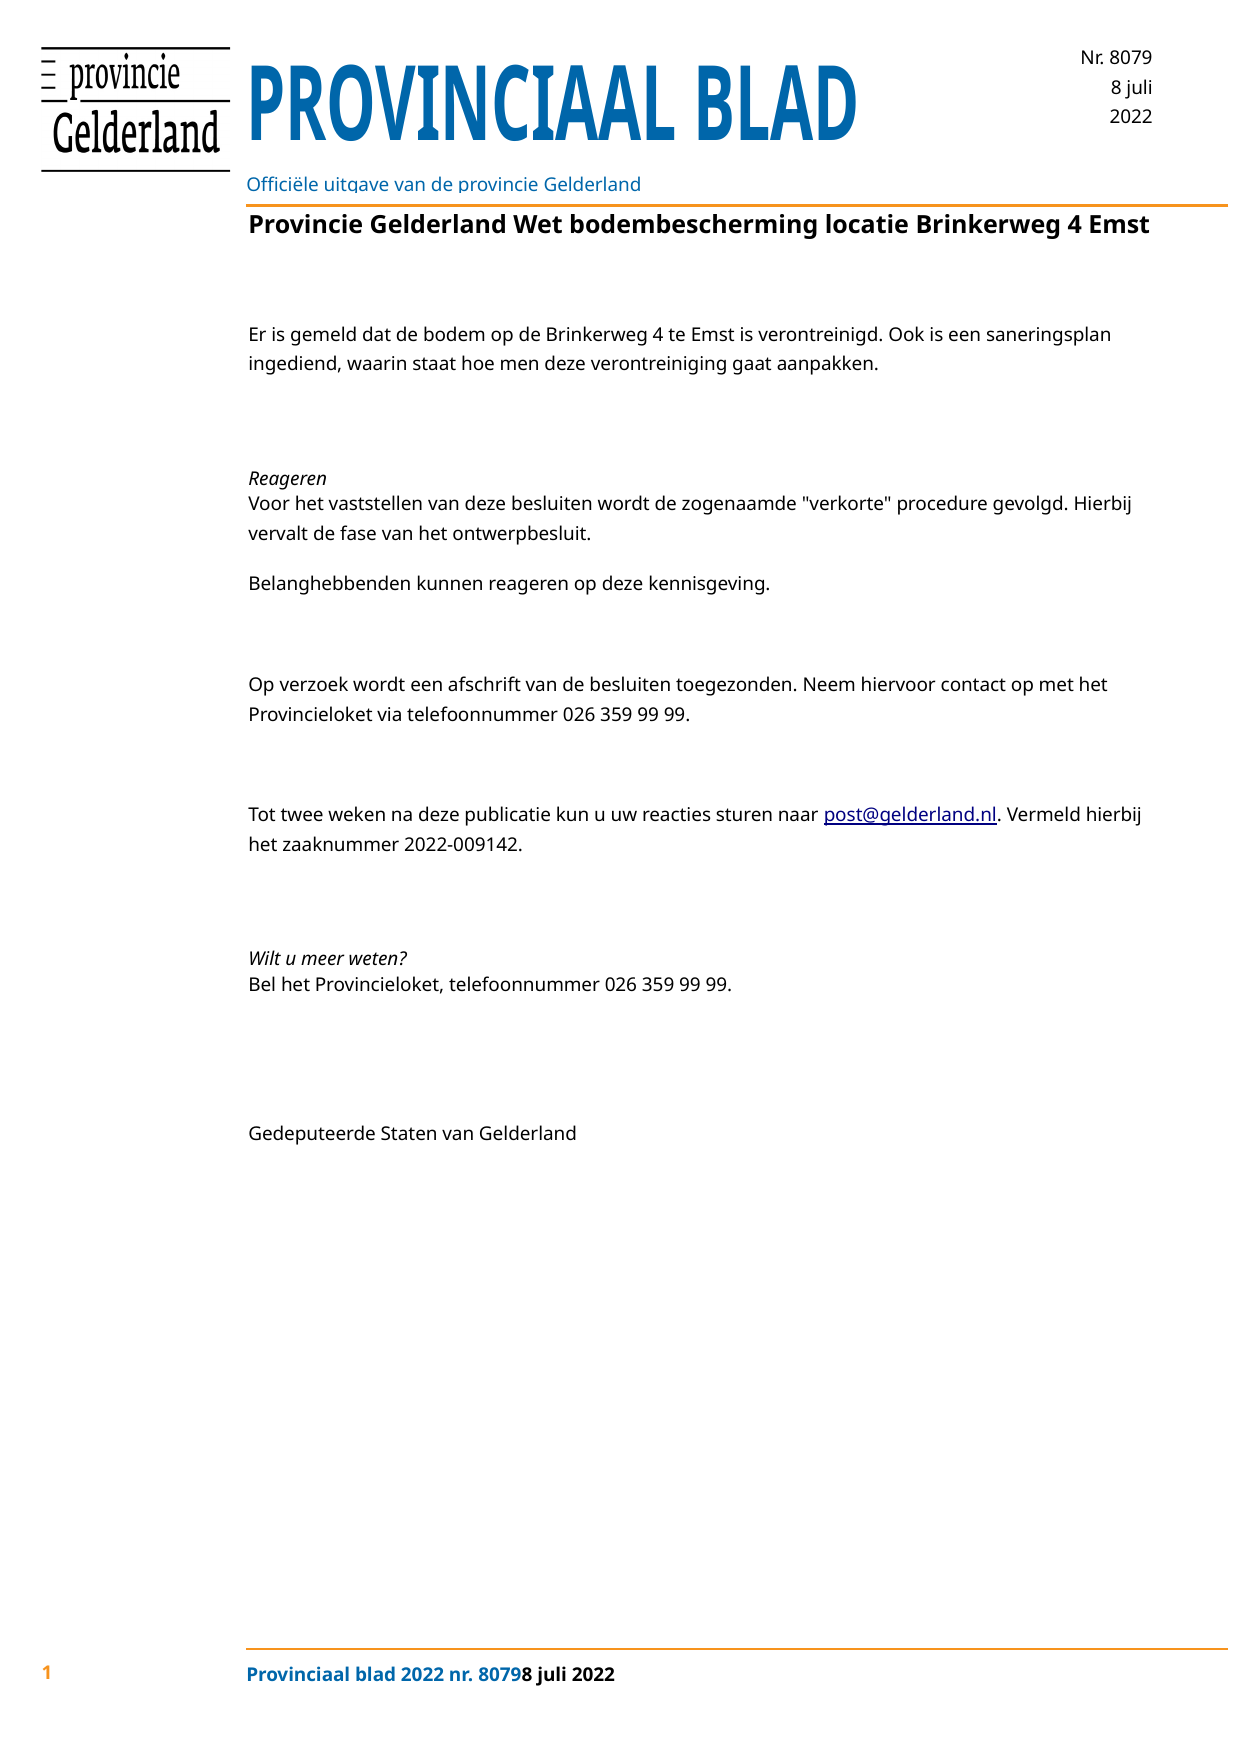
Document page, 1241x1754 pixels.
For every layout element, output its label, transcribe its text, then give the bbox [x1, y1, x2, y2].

text Tot twee weken na deze publicatie kun u uw reacties sturen naar post@gelderland.nl. Vermeld hierbij het zaaknummer 2022-009142. [248, 802, 1152, 857]
text Voor het vaststellen van deze besluiten wordt de zogenaamde "verkorte" procedure gevolgd. Hierbij vervalt de fase van het ontwerpbesluit. [248, 490, 1152, 546]
text Bel het Provincieloket, telefoonnummer 026 359 99 99. [248, 971, 1152, 997]
text Op verzoek wordt een afschrift van de besluiten toegezonden. Neem hiervoor contact op met het Provincieloket via telefoonnummer 026 359 99 99. [248, 671, 1152, 727]
picture [41, 47, 231, 172]
text Reageren [248, 465, 1152, 490]
text Provincie Gelderland Wet bodembescherming locatie Brinkerweg 4 Emst [248, 207, 1152, 241]
text Gedeputeerde Staten van Gelderland [248, 1120, 1152, 1146]
text Wilt u meer weten? [248, 946, 1152, 971]
text Belanghebbenden kunnen reageren op deze kennisgeving. [248, 570, 1152, 596]
text Er is gemeld dat de bodem op de Brinkerweg 4 te Emst is verontreinigd. Ook is een saneringsplan ingediend, waarin staat hoe men deze verontreiniging gaat aanpakken. [248, 321, 1152, 376]
